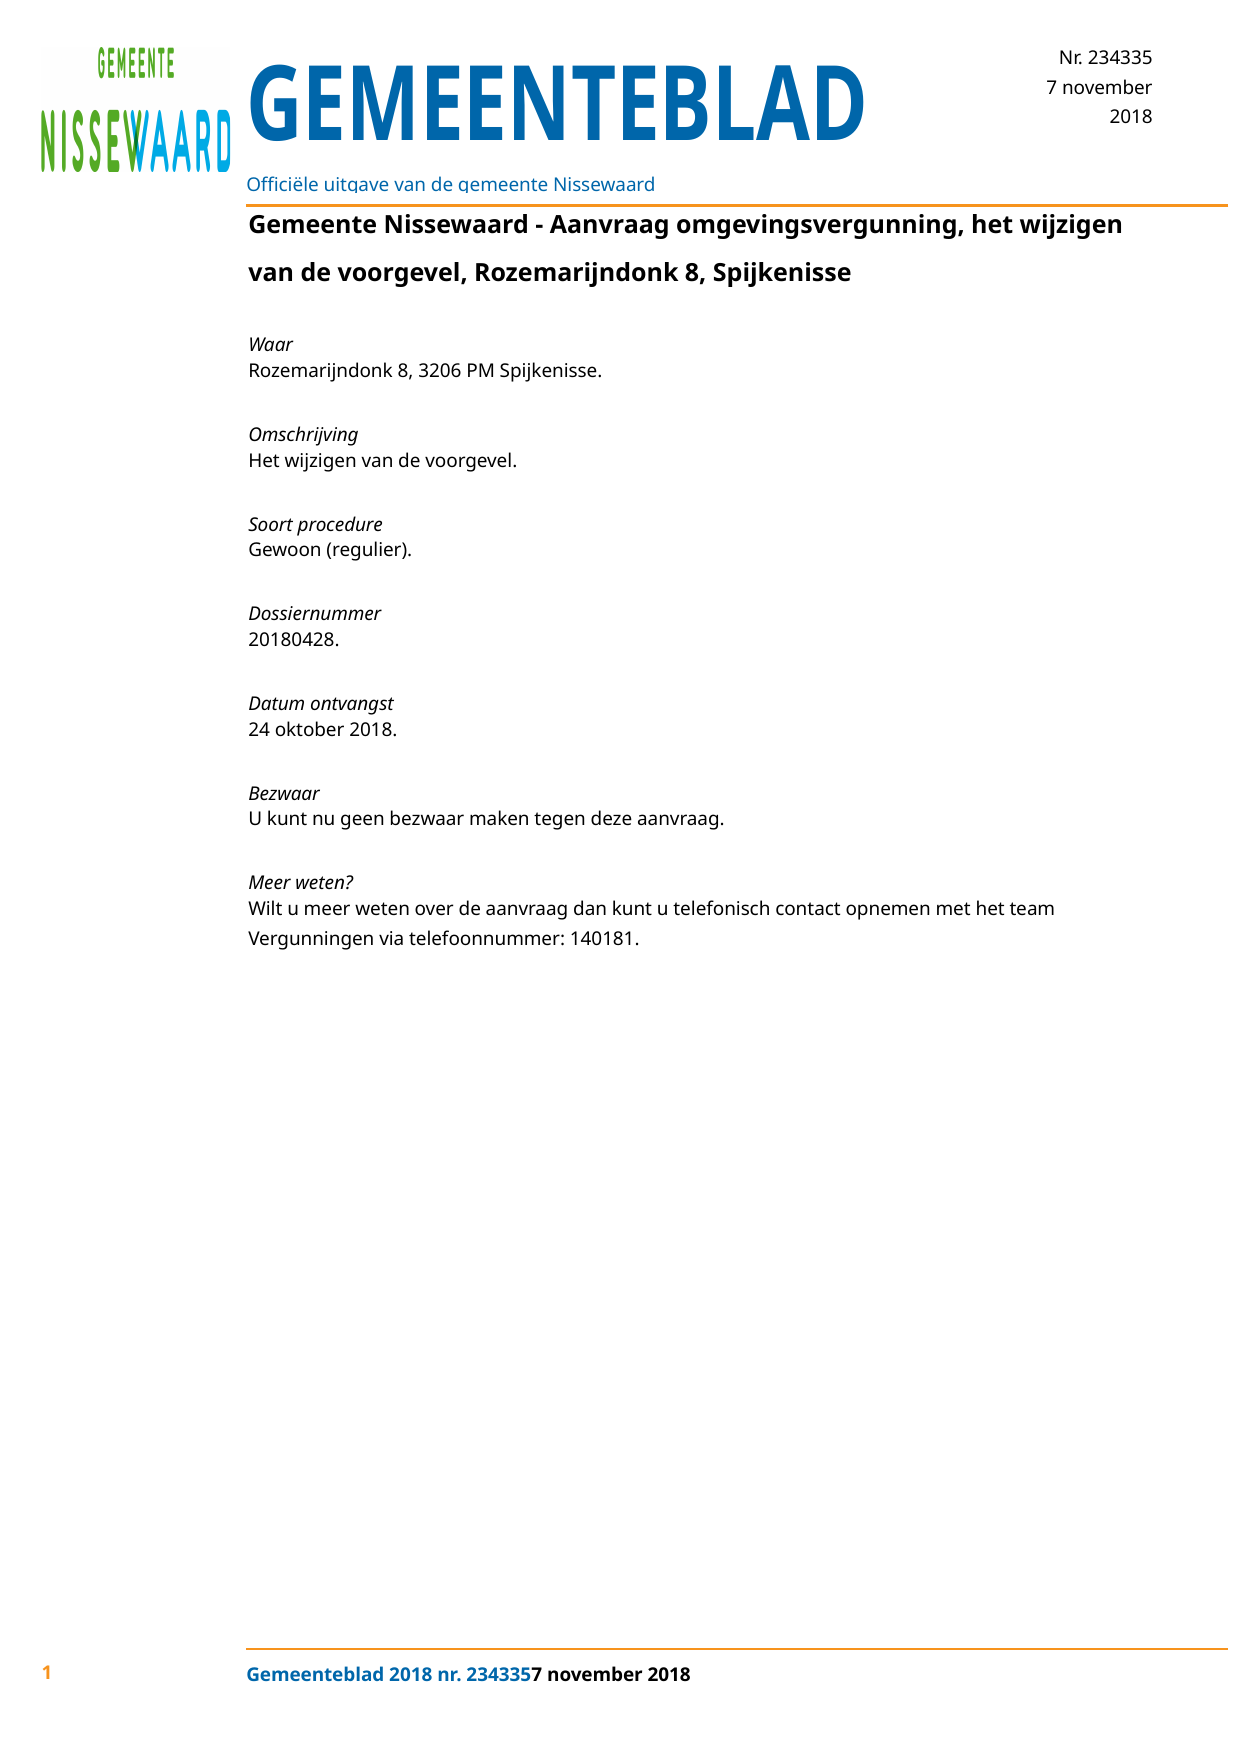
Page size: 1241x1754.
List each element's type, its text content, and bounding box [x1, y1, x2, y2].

text Omschrijving [248, 421, 1152, 447]
text Soort procedure [248, 511, 1152, 537]
picture [222, 122, 227, 160]
text 24 oktober 2018. [248, 716, 1152, 742]
text Dossiernummer [248, 601, 1152, 626]
text Gewoon (regulier). [248, 537, 1152, 562]
text Waar [248, 331, 1152, 357]
text Bezwaar [248, 780, 1152, 806]
text Wilt u meer weten over de aanvraag dan kunt u telefonisch contact opnemen met het team Vergunningen via telefoonnummer: 140181. [248, 895, 1152, 951]
picture [200, 151, 206, 172]
text Het wijzigen van de voorgevel. [248, 447, 1152, 473]
picture [201, 122, 206, 138]
text 20180428. [248, 626, 1152, 652]
picture [41, 47, 231, 172]
text Datum ontvangst [248, 690, 1152, 716]
text Rozemarijndonk 8, 3206 PM Spijkenisse. [248, 357, 1152, 383]
picture [154, 157, 165, 172]
text Gemeente Nissewaard - Aanvraag omgevingsvergunning, het wijzigen van de voorgevel, Rozemarijndonk 8, Spijkenisse [248, 207, 1152, 288]
text Meer weten? [248, 869, 1152, 895]
picture [176, 157, 187, 172]
text U kunt nu geen bezwaar maken tegen deze aanvraag. [248, 806, 1152, 831]
